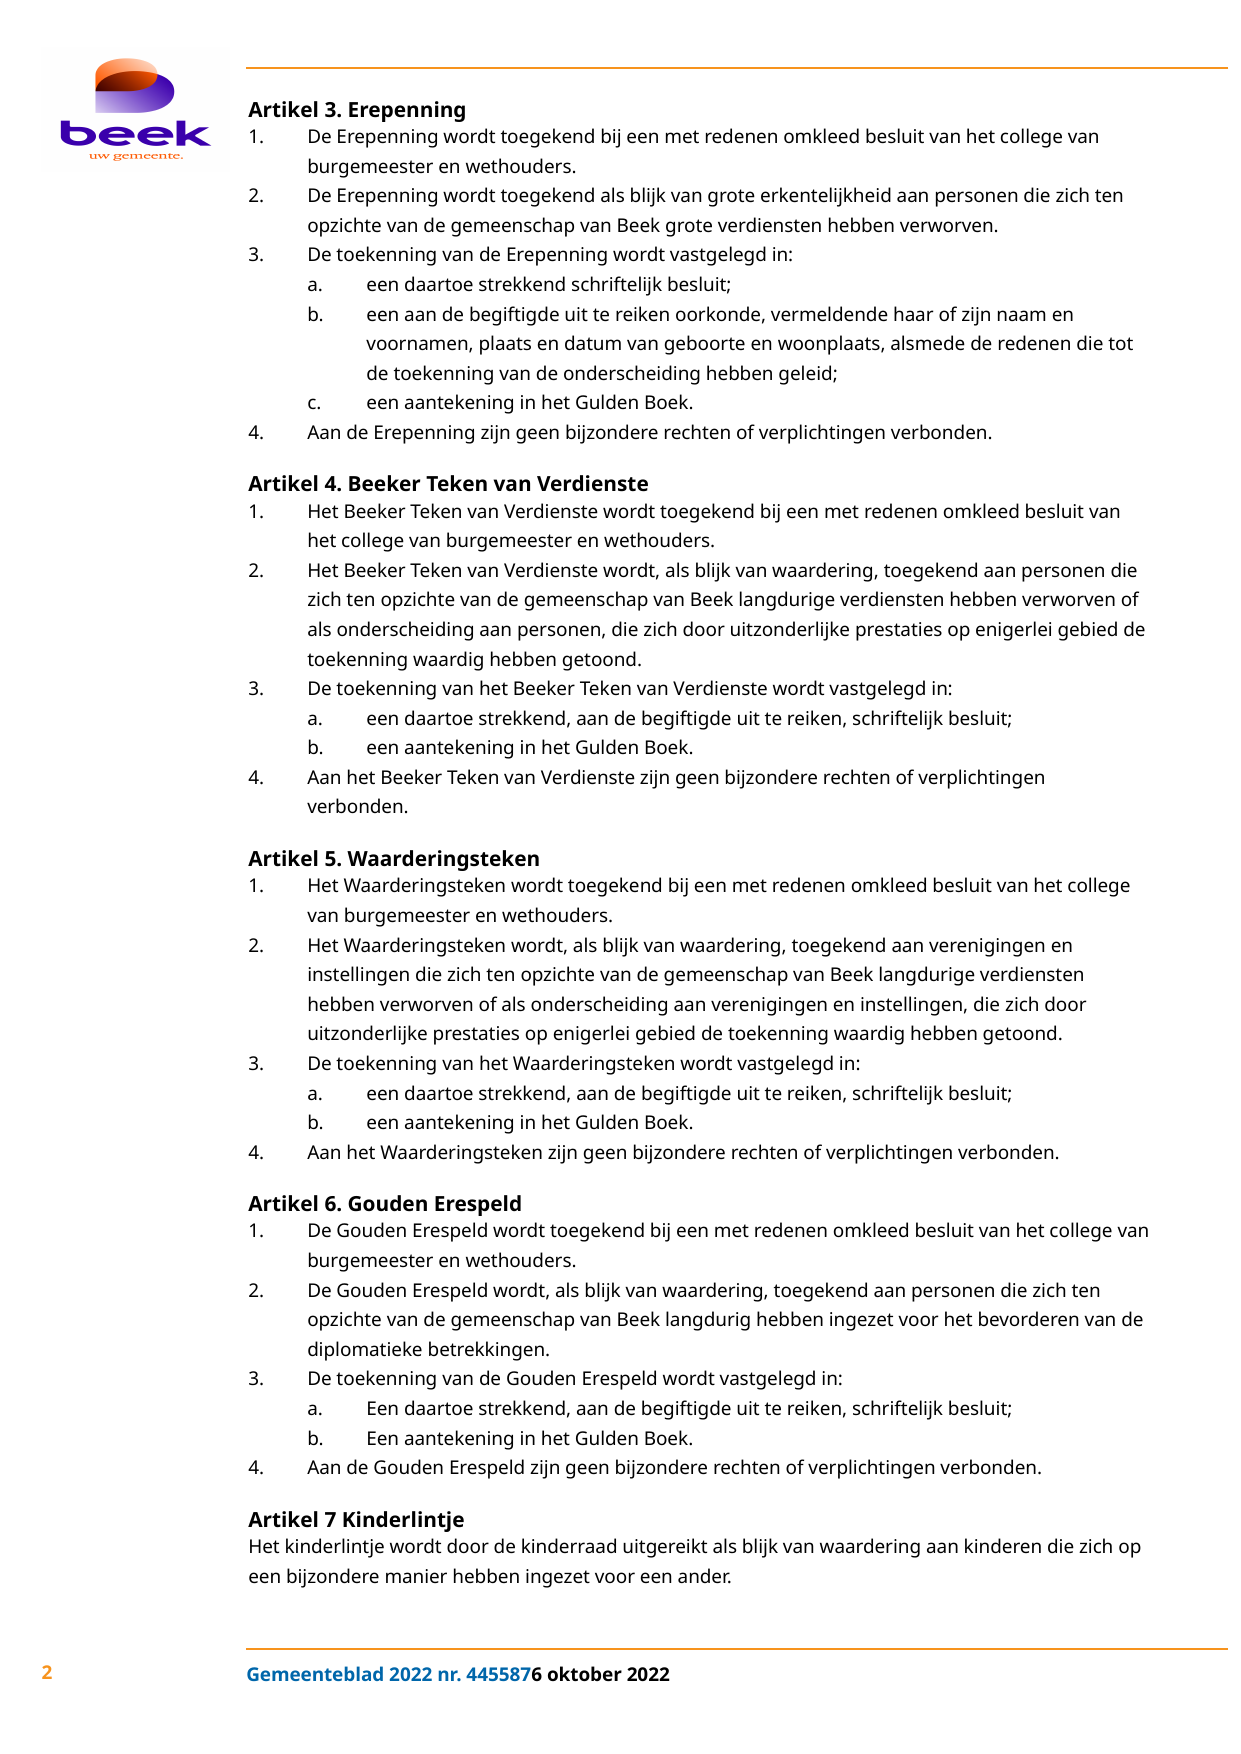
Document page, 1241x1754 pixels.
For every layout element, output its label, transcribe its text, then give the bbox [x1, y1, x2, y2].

list Het Beeker Teken van Verdienste wordt, als blijk van waardering, toegekend aan personen die zich ten opzichte van de gemeenschap van Beek langdurige verdiensten hebben verworven of als onderscheiding aan personen, die zich door uitzonderlijke prestaties op enigerlei gebied de toekenning waardig hebben getoond. [248, 557, 1152, 672]
text Artikel 6. Gouden Erespeld [248, 1189, 1152, 1218]
list Het Waarderingsteken wordt, als blijk van waardering, toegekend aan verenigingen en instellingen die zich ten opzichte van de gemeenschap van Beek langdurige verdiensten hebben verworven of als onderscheiding aan verenigingen en instellingen, die zich door uitzonderlijke prestaties op enigerlei gebied de toekenning waardig hebben getoond. [248, 932, 1152, 1046]
list Aan het Waarderingsteken zijn geen bijzondere rechten of verplichtingen verbonden. [248, 1139, 1152, 1164]
list De Erepenning wordt toegekend bij een met redenen omkleed besluit van het college van burgemeester en wethouders. [248, 123, 1152, 178]
list Een daartoe strekkend, aan de begiftigde uit te reiken, schriftelijk besluit; [307, 1395, 1152, 1421]
list Het Beeker Teken van Verdienste wordt toegekend bij een met redenen omkleed besluit van het college van burgemeester en wethouders. [248, 498, 1152, 553]
picture [41, 47, 231, 172]
list De toekenning van de Erepenning wordt vastgelegd in: [248, 242, 1152, 267]
list een aantekening in het Gulden Boek. [307, 1109, 1152, 1135]
list Aan de Gouden Erespeld zijn geen bijzondere rechten of verplichtingen verbonden. [248, 1454, 1152, 1480]
list De toekenning van de Gouden Erespeld wordt vastgelegd in: [248, 1366, 1152, 1391]
list Aan het Beeker Teken van Verdienste zijn geen bijzondere rechten of verplichtingen verbonden. [248, 764, 1152, 819]
list een aantekening in het Gulden Boek. [307, 734, 1152, 760]
list De toekenning van het Waarderingsteken wordt vastgelegd in: [248, 1050, 1152, 1076]
text Artikel 3. Erepenning [248, 95, 1152, 123]
list De Gouden Erespeld wordt, als blijk van waardering, toegekend aan personen die zich ten opzichte van de gemeenschap van Beek langdurig hebben ingezet voor het bevorderen van de diplomatieke betrekkingen. [248, 1277, 1152, 1362]
list een daartoe strekkend schriftelijk besluit; [307, 271, 1152, 297]
list De Gouden Erespeld wordt toegekend bij een met redenen omkleed besluit van het college van burgemeester en wethouders. [248, 1218, 1152, 1273]
list De toekenning van het Beeker Teken van Verdienste wordt vastgelegd in: [248, 675, 1152, 701]
text Artikel 5. Waarderingsteken [248, 844, 1152, 873]
list Het Waarderingsteken wordt toegekend bij een met redenen omkleed besluit van het college van burgemeester en wethouders. [248, 873, 1152, 928]
text Artikel 7 Kinderlintje [248, 1505, 1152, 1533]
list Een aantekening in het Gulden Boek. [307, 1425, 1152, 1451]
text Het kinderlintje wordt door de kinderraad uitgereikt als blijk van waardering aan kinderen die zich op een bijzondere manier hebben ingezet voor een ander. [248, 1533, 1152, 1588]
list een daartoe strekkend, aan de begiftigde uit te reiken, schriftelijk besluit; [307, 1080, 1152, 1105]
list De Erepenning wordt toegekend als blijk van grote erkentelijkheid aan personen die zich ten opzichte van de gemeenschap van Beek grote verdiensten hebben verworven. [248, 182, 1152, 238]
list een aan de begiftigde uit te reiken oorkonde, vermeldende haar of zijn naam en voornamen, plaats en datum van geboorte en woonplaats, alsmede de redenen die tot de toekenning van de onderscheiding hebben geleid; [307, 301, 1152, 386]
list Aan de Erepenning zijn geen bijzondere rechten of verplichtingen verbonden. [248, 419, 1152, 445]
list een daartoe strekkend, aan de begiftigde uit te reiken, schriftelijk besluit; [307, 705, 1152, 731]
list een aantekening in het Gulden Boek. [307, 389, 1152, 415]
text Artikel 4. Beeker Teken van Verdienste [248, 469, 1152, 498]
